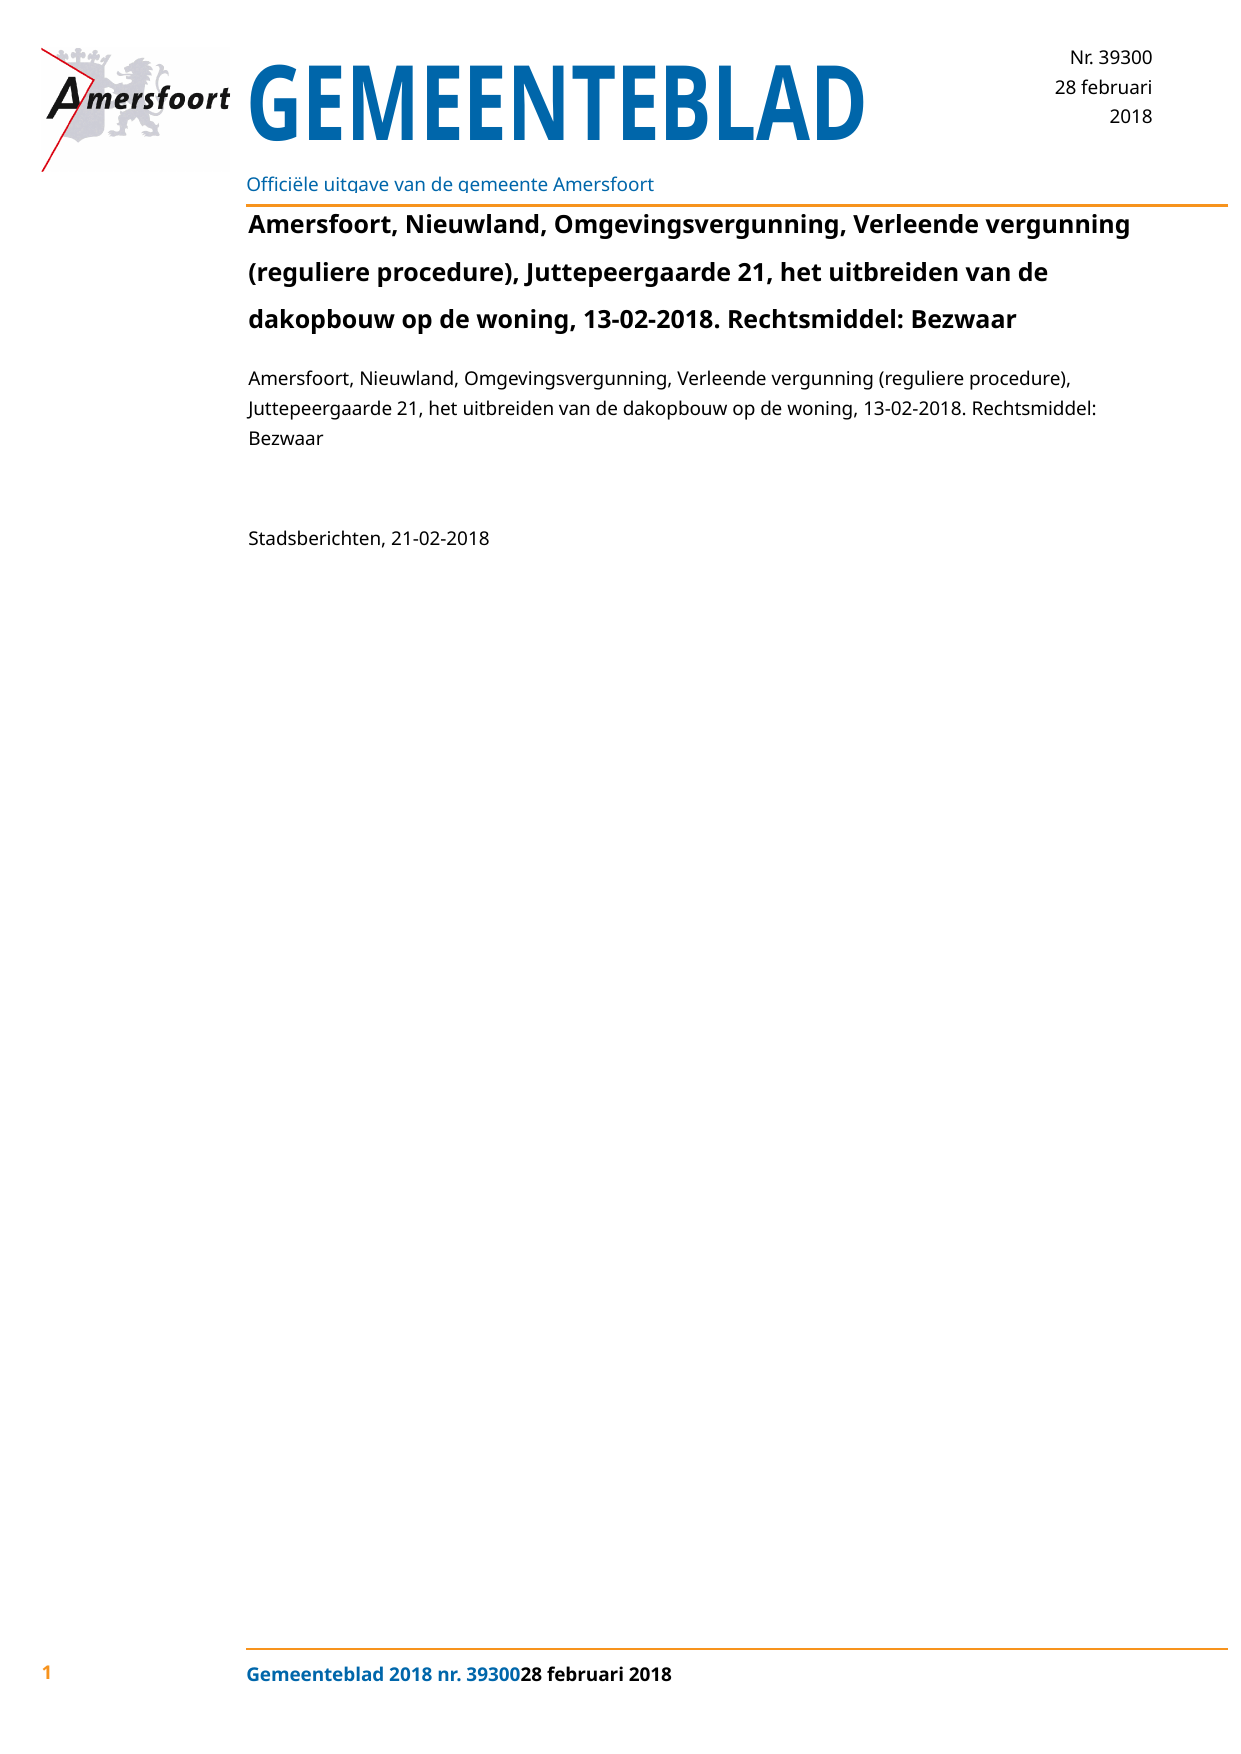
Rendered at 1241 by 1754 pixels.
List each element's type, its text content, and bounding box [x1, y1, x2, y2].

text Amersfoort, Nieuwland, Omgevingsvergunning, Verleende vergunning (reguliere procedure), Juttepeergaarde 21, het uitbreiden van de dakopbouw op de woning, 13-02-2018. Rechtsmiddel: Bezwaar [248, 207, 1152, 336]
text Stadsberichten, 21-02-2018 [248, 526, 1152, 551]
text Amersfoort, Nieuwland, Omgevingsvergunning, Verleende vergunning (reguliere procedure), Juttepeergaarde 21, het uitbreiden van de dakopbouw op de woning, 13-02-2018. Rechtsmiddel: Bezwaar [248, 366, 1152, 450]
picture [41, 47, 231, 172]
